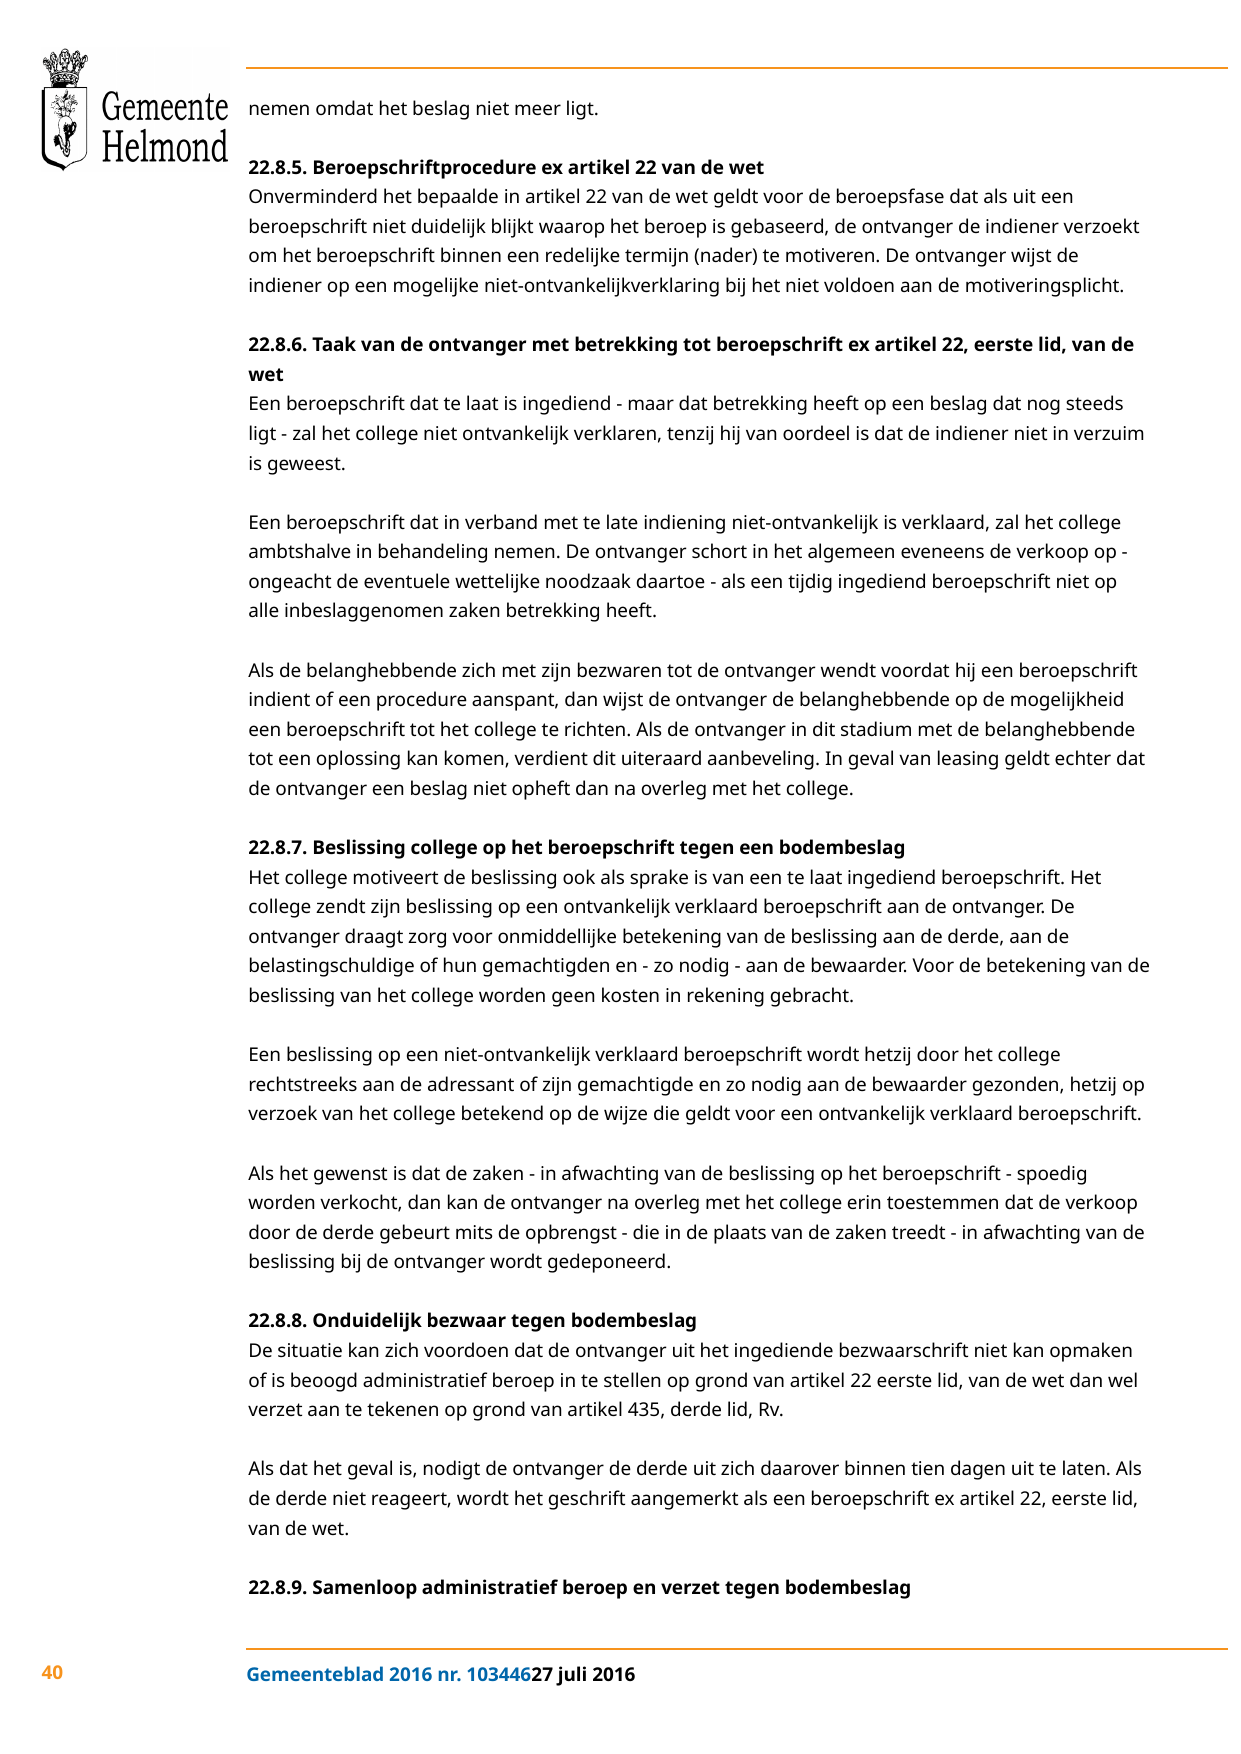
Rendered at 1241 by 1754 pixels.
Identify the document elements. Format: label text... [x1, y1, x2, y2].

text 22.8.9. Samenloop administratief beroep en verzet tegen bodembeslag [248, 1574, 1152, 1600]
text Als het gewenst is dat de zaken - in afwachting van de beslissing op het beroepschrift - spoedig worden verkocht, dan kan de ontvanger na overleg met het college erin toestemmen dat de verkoop door de derde gebeurt mits de opbrengst - die in de plaats van de zaken treedt - in afwachting van de beslissing bij de ontvanger wordt gedeponeerd. [248, 1160, 1152, 1274]
text Een beroepschrift dat in verband met te late indiening niet-ontvankelijk is verklaard, zal het college ambtshalve in behandeling nemen. De ontvanger schort in het algemeen eveneens de verkoop op - ongeacht de eventuele wettelijke noodzaak daartoe - als een tijdig ingediend beroepschrift niet op alle inbeslaggenomen zaken betrekking heeft. [248, 509, 1152, 623]
text Een beroepschrift dat te laat is ingediend - maar dat betrekking heeft op een beslag dat nog steeds ligt - zal het college niet ontvankelijk verklaren, tenzij hij van oordeel is dat de indiener niet in verzuim is geweest. [248, 391, 1152, 476]
text 22.8.6. Taak van de ontvanger met betrekking tot beroepschrift ex artikel 22, eerste lid, van de wet [248, 331, 1152, 387]
text Het college motiveert de beslissing ook als sprake is van een te laat ingediend beroepschrift. Het college zendt zijn beslissing op een ontvankelijk verklaard beroepschrift aan de ontvanger. De ontvanger draagt zorg voor onmiddellijke betekening van de beslissing aan de derde, aan de belastingschuldige of hun gemachtigden en - zo nodig - aan de bewaarder. Voor de betekening van de beslissing van het college worden geen kosten in rekening gebracht. [248, 864, 1152, 1008]
text Een beslissing op een niet-ontvankelijk verklaard beroepschrift wordt hetzij door het college rechtstreeks aan de adressant of zijn gemachtigde en zo nodig aan de bewaarder gezonden, hetzij op verzoek van het college betekend op de wijze die geldt voor een ontvankelijk verklaard beroepschrift. [248, 1041, 1152, 1126]
text Als dat het geval is, nodigt de ontvanger de derde uit zich daarover binnen tien dagen uit te laten. Als de derde niet reageert, wordt het geschrift aangemerkt als een beroepschrift ex artikel 22, eerste lid, van de wet. [248, 1456, 1152, 1541]
text nemen omdat het beslag niet meer ligt. [248, 95, 1152, 121]
text 22.8.8. Onduidelijk bezwaar tegen bodembeslag [248, 1308, 1152, 1333]
picture [41, 47, 231, 172]
text 22.8.5. Beroepschriftprocedure ex artikel 22 van de wet [248, 154, 1152, 180]
text Als de belanghebbende zich met zijn bezwaren tot de ontvanger wendt voordat hij een beroepschrift indient of een procedure aanspant, dan wijst de ontvanger de belanghebbende op de mogelijkheid een beroepschrift tot het college te richten. Als de ontvanger in dit stadium met de belanghebbende tot een oplossing kan komen, verdient dit uiteraard aanbeveling. In geval van leasing geldt echter dat de ontvanger een beslag niet opheft dan na overleg met het college. [248, 657, 1152, 801]
text Onverminderd het bepaalde in artikel 22 van de wet geldt voor de beroepsfase dat als uit een beroepschrift niet duidelijk blijkt waarop het beroep is gebaseerd, de ontvanger de indiener verzoekt om het beroepschrift binnen een redelijke termijn (nader) te motiveren. De ontvanger wijst de indiener op een mogelijke niet-ontvankelijkverklaring bij het niet voldoen aan de motiveringsplicht. [248, 183, 1152, 298]
text 22.8.7. Beslissing college op het beroepschrift tegen een bodembeslag [248, 834, 1152, 860]
text De situatie kan zich voordoen dat de ontvanger uit het ingediende bezwaarschrift niet kan opmaken of is beoogd administratief beroep in te stellen op grond van artikel 22 eerste lid, van de wet dan wel verzet aan te tekenen op grond van artikel 435, derde lid, Rv. [248, 1337, 1152, 1422]
